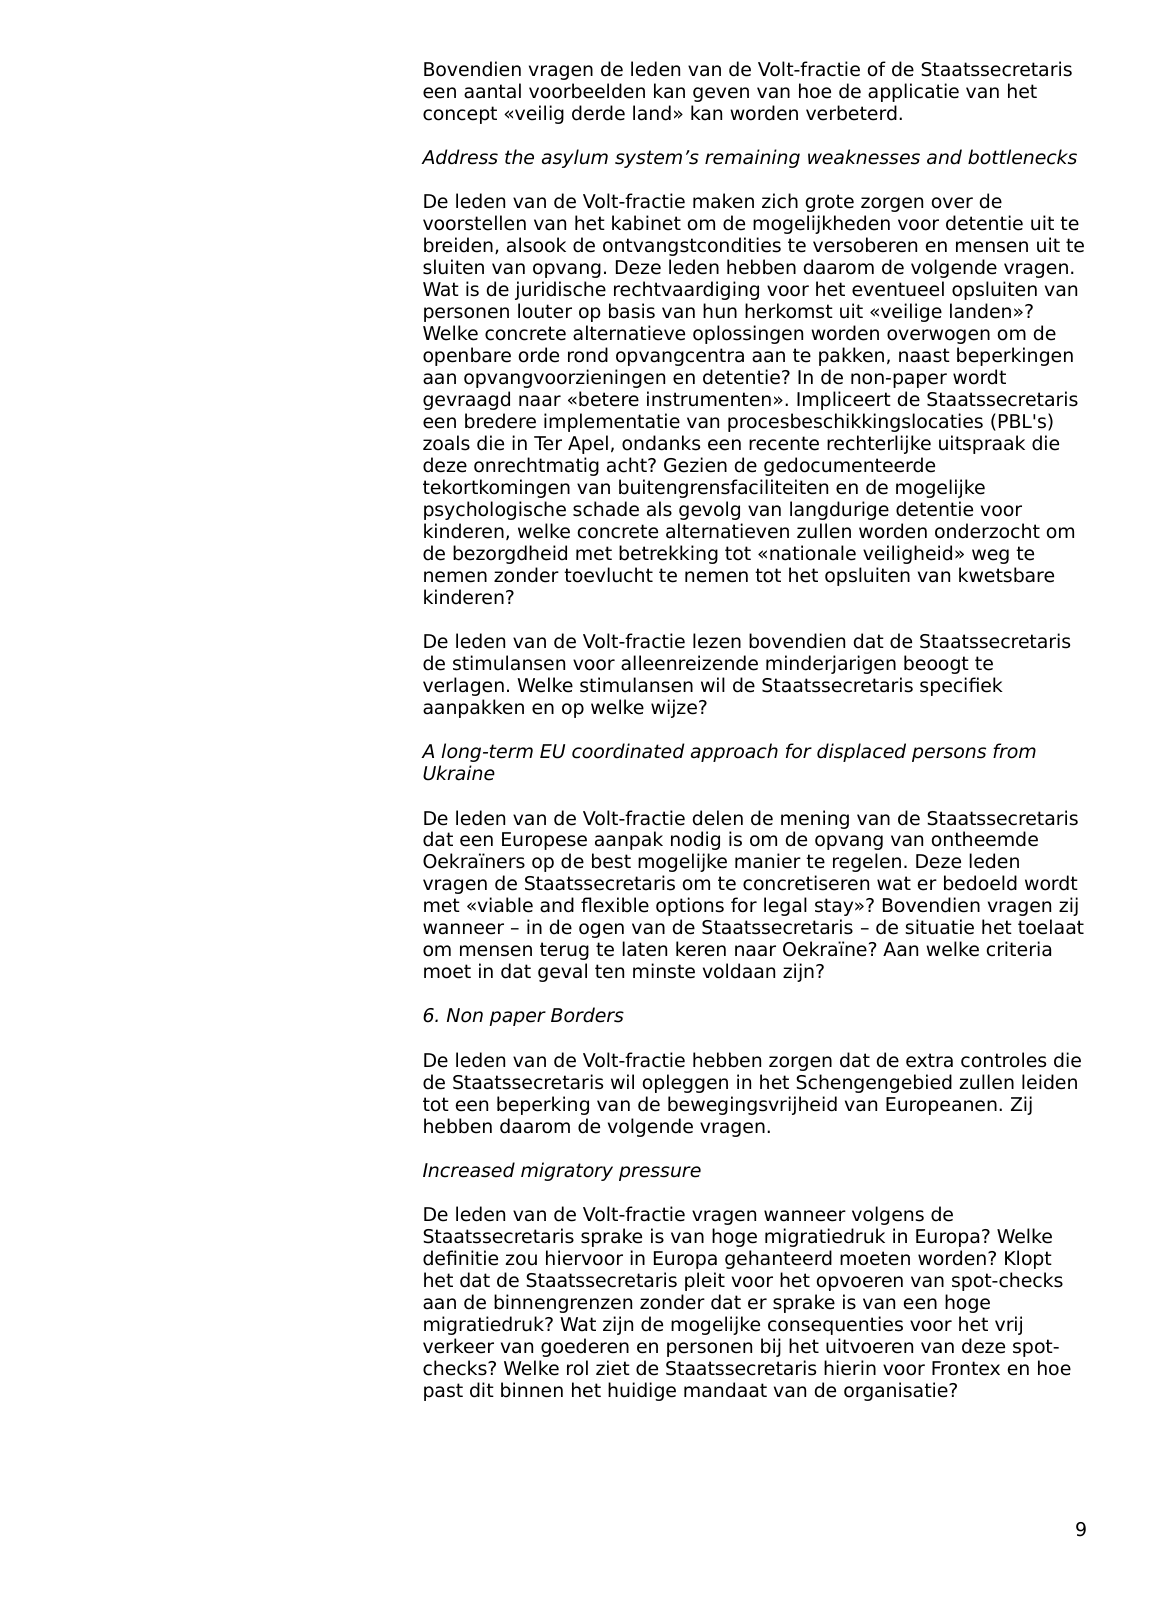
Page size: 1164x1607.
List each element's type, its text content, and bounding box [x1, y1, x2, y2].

text Bovendien vragen de leden van de Volt-fractie of de Staatssecretaris een aantal voorbeelden kan geven van hoe de applicatie van het concept «veilig derde land» kan worden verbeterd. [422, 59, 1087, 125]
text De leden van de Volt-fractie vragen wanneer volgens de Staatssecretaris sprake is van hoge migratiedruk in Europa? Welke definitie zou hiervoor in Europa gehanteerd moeten worden? Klopt het dat de Staatssecretaris pleit voor het opvoeren van spot-checks aan de binnengrenzen zonder dat er sprake is van een hoge migratiedruk? Wat zijn de mogelijke consequenties voor het vrij verkeer van goederen en personen bij het uitvoeren van deze spot-checks? Welke rol ziet de Staatssecretaris hierin voor Frontex en hoe past dit binnen het huidige mandaat van de organisatie? [422, 1204, 1087, 1402]
text De leden van de Volt-fractie hebben zorgen dat de extra controles die de Staatssecretaris wil opleggen in het Schengengebied zullen leiden tot een beperking van de bewegingsvrijheid van Europeanen. Zij hebben daarom de volgende vragen. [422, 1049, 1087, 1137]
subtitle 6. Non paper Borders [422, 1005, 1087, 1027]
subtitle Address the asylum system’s remaining weaknesses and bottlenecks [422, 147, 1087, 169]
subtitle Increased migratory pressure [422, 1160, 1087, 1182]
subtitle A long-term EU coordinated approach for displaced persons from Ukraine [422, 741, 1087, 785]
text De leden van de Volt-fractie maken zich grote zorgen over de voorstellen van het kabinet om de mogelijkheden voor detentie uit te breiden, alsook de ontvangstcondities te versoberen en mensen uit te sluiten van opvang. Deze leden hebben daarom de volgende vragen. Wat is de juridische rechtvaardiging voor het eventueel opsluiten van personen louter op basis van hun herkomst uit «veilige landen»? Welke concrete alternatieve oplossingen worden overwogen om de openbare orde rond opvangcentra aan te pakken, naast beperkingen aan opvangvoorzieningen en detentie? In de non-paper wordt gevraagd naar «betere instrumenten». Impliceert de Staatssecretaris een bredere implementatie van procesbeschikkingslocaties (PBL's) zoals die in Ter Apel, ondanks een recente rechterlijke uitspraak die deze onrechtmatig acht? Gezien de gedocumenteerde tekortkomingen van buitengrensfaciliteiten en de mogelijke psychologische schade als gevolg van langdurige detentie voor kinderen, welke concrete alternatieven zullen worden onderzocht om de bezorgdheid met betrekking tot «nationale veiligheid» weg te nemen zonder toevlucht te nemen tot het opsluiten van kwetsbare kinderen? [422, 191, 1087, 609]
text De leden van de Volt-fractie lezen bovendien dat de Staatssecretaris de stimulansen voor alleenreizende minderjarigen beoogt te verlagen. Welke stimulansen wil de Staatssecretaris specifiek aanpakken en op welke wijze? [422, 631, 1087, 719]
text De leden van de Volt-fractie delen de mening van de Staatssecretaris dat een Europese aanpak nodig is om de opvang van ontheemde Oekraïners op de best mogelijke manier te regelen. Deze leden vragen de Staatssecretaris om te concretiseren wat er bedoeld wordt met «viable and flexible options for legal stay»? Bovendien vragen zij wanneer – in de ogen van de Staatssecretaris – de situatie het toelaat om mensen terug te laten keren naar Oekraïne? Aan welke criteria moet in dat geval ten minste voldaan zijn? [422, 807, 1087, 983]
